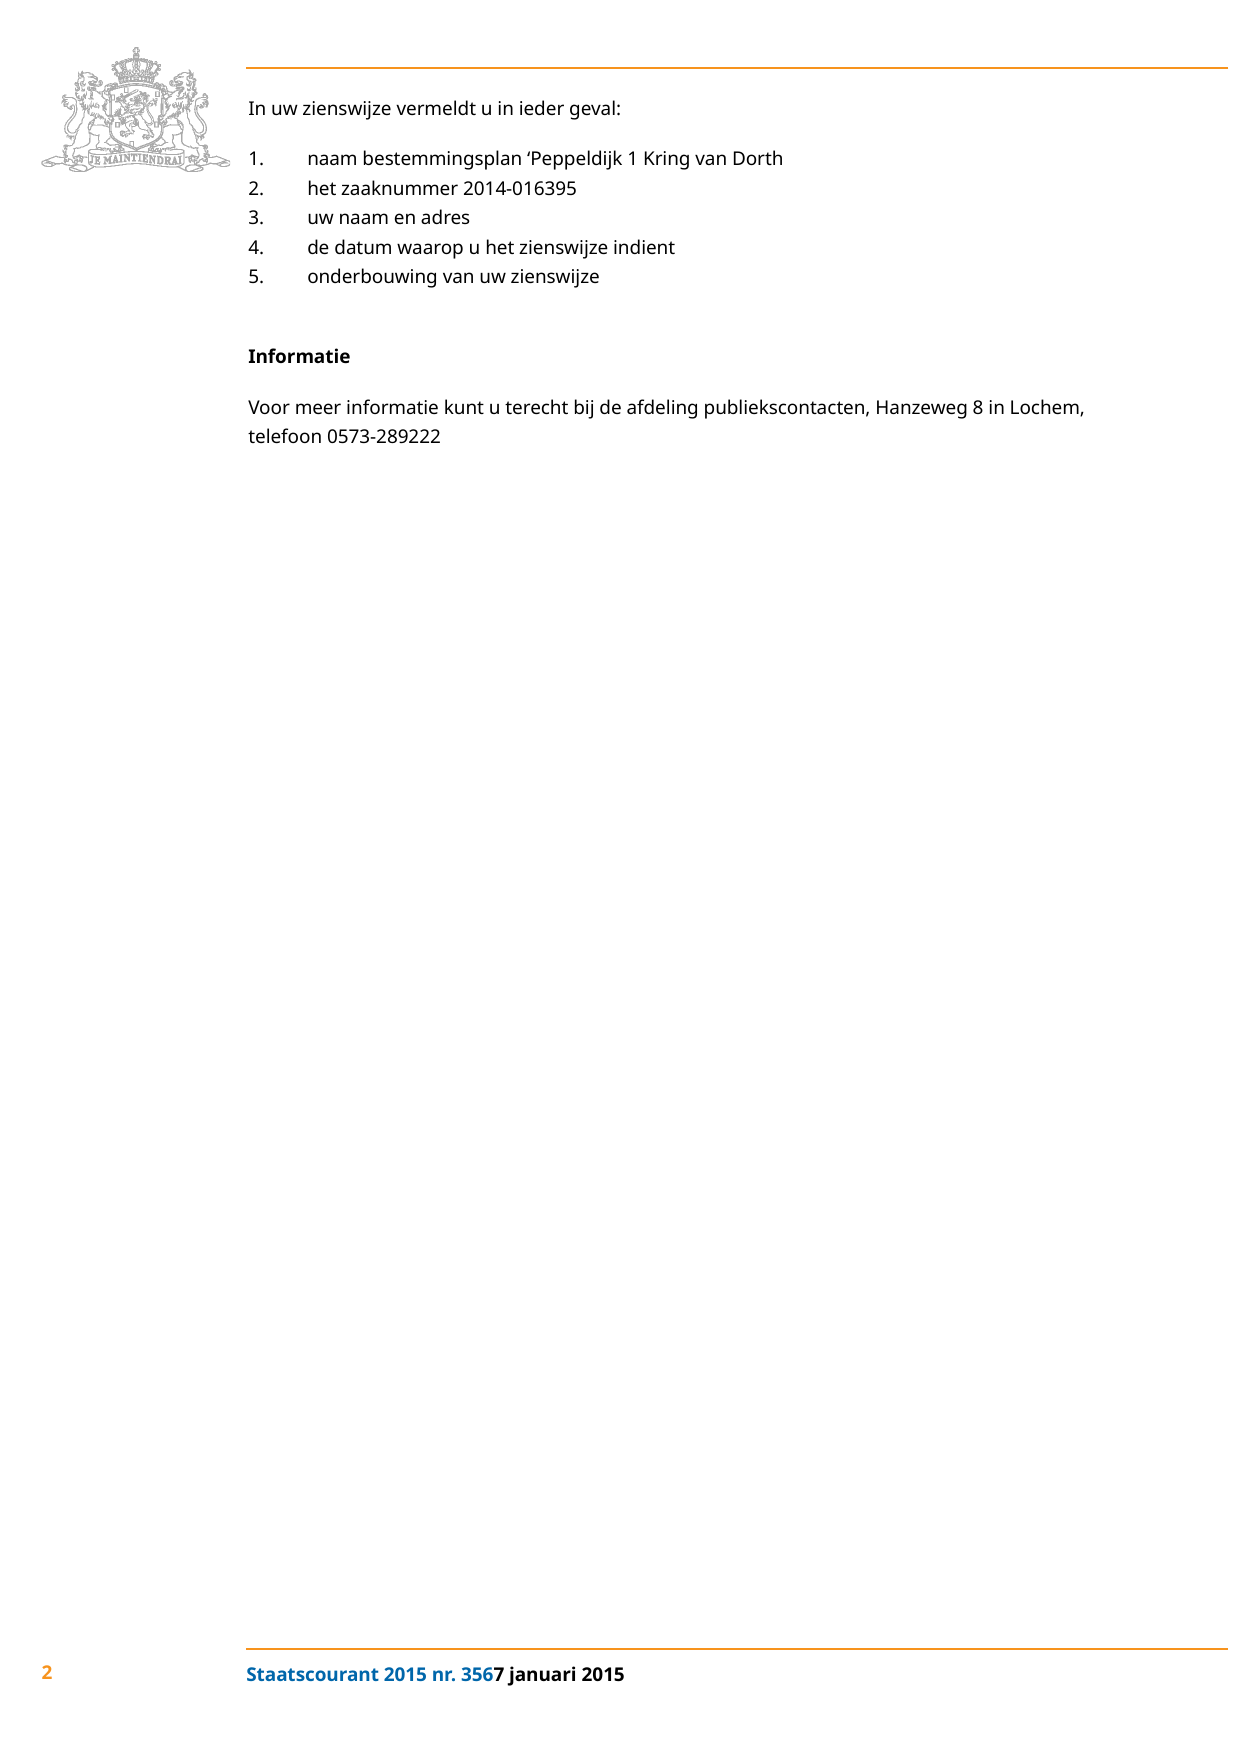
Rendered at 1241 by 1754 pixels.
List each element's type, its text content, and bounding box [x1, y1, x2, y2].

text Informatie [248, 343, 1152, 369]
text Voor meer informatie kunt u terecht bij de afdeling publiekscontacten, Hanzeweg 8 in Lochem, telefoon 0573-289222 [248, 394, 1152, 449]
list de datum waarop u het zienswijze indient [248, 234, 1152, 260]
list het zaaknummer 2014-016395 [248, 175, 1152, 201]
list naam bestemmingsplan ‘Peppeldijk 1 Kring van Dorth [248, 145, 1152, 171]
list uw naam en adres [248, 204, 1152, 230]
text In uw zienswijze vermeldt u in ieder geval: [248, 95, 1152, 121]
list onderbouwing van uw zienswijze [248, 263, 1152, 289]
picture [41, 47, 231, 172]
